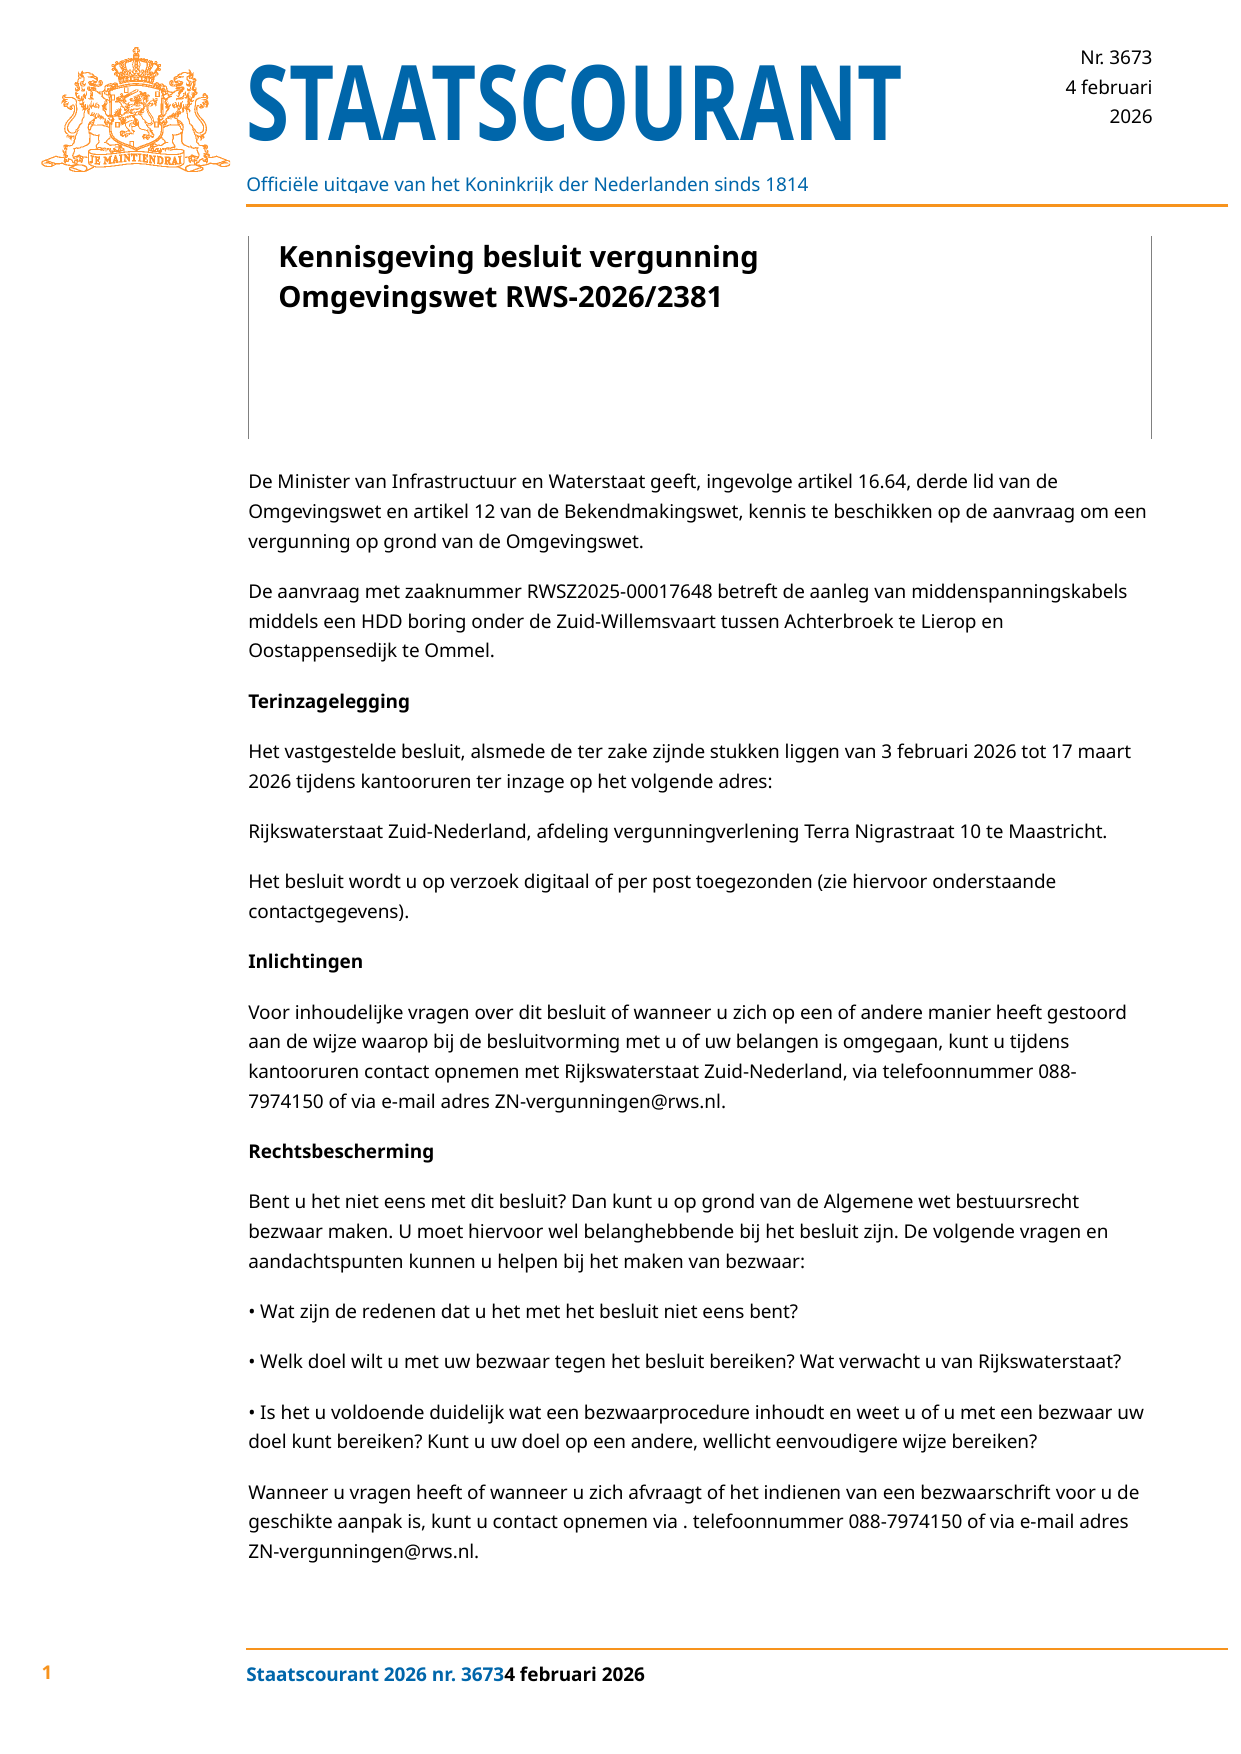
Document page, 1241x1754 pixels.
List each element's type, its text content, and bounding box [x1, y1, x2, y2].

text Rechtsbescherming [248, 1138, 1152, 1164]
text Het vastgestelde besluit, alsmede de ter zake zijnde stukken liggen van 3 februari 2026 tot 17 maart 2026 tijdens kantooruren ter inzage op het volgende adres: [248, 738, 1152, 793]
text De Minister van Infrastructuur en Waterstaat geeft, ingevolge artikel 16.64, derde lid van de Omgevingswet en artikel 12 van de Bekendmakingswet, kennis te beschikken op de aanvraag om een vergunning op grond van de Omgevingswet. [248, 469, 1152, 553]
text Bent u het niet eens met dit besluit? Dan kunt u op grond van de Algemene wet bestuursrecht bezwaar maken. U moet hiervoor wel belanghebbende bij het besluit zijn. De volgende vragen en aandachtspunten kunnen u helpen bij het maken van bezwaar: [248, 1189, 1152, 1273]
text Inlichtingen [248, 949, 1152, 974]
picture [912, 236, 1090, 414]
text Wanneer u vragen heeft of wanneer u zich afvraagt of het indienen van een bezwaarschrift voor u de geschikte aanpak is, kunt u contact opnemen via . telefoonnummer 088-7974150 of via e-mail adres ZN-vergunningen@rws.nl. [248, 1479, 1152, 1564]
text • Wat zijn de redenen dat u het met het besluit niet eens bent? [248, 1298, 1152, 1324]
text De aanvraag met zaaknummer RWSZ2025-00017648 betreft de aanleg van middenspanningskabels middels een HDD boring onder de Zuid-Willemsvaart tussen Achterbroek te Lierop en Oostappensedijk te Ommel. [248, 578, 1152, 663]
text Voor inhoudelijke vragen over dit besluit of wanneer u zich op een of andere manier heeft gestoord aan de wijze waarop bij de besluitvorming met u of uw belangen is omgegaan, kunt u tijdens kantooruren contact opnemen met Rijkswaterstaat Zuid-Nederland, via telefoonnummer 088-7974150 of via e-mail adres ZN-vergunningen@rws.nl. [248, 999, 1152, 1113]
text Rijkswaterstaat Zuid-Nederland, afdeling vergunningverlening Terra Nigrastraat 10 te Maastricht. [248, 818, 1152, 844]
text • Welk doel wilt u met uw bezwaar tegen het besluit bereiken? Wat verwacht u van Rijkswaterstaat? [248, 1349, 1152, 1374]
picture [41, 47, 231, 172]
table_header [1090, 236, 1151, 413]
text Het besluit wordt u op verzoek digitaal of per post toegezonden (zie hiervoor onderstaande contactgegevens). [248, 869, 1152, 924]
table_header Kennisgeving besluit vergunning Omgevingswet RWS-2026/2381 [249, 236, 850, 439]
table_header [850, 414, 1151, 439]
text • Is het u voldoende duidelijk wat een bezwaarprocedure inhoudt en weet u of u met een bezwaar uw doel kunt bereiken? Kunt u uw doel op een andere, wellicht eenvoudigere wijze bereiken? [248, 1399, 1152, 1454]
text Terinzagelegging [248, 688, 1152, 713]
table_header [850, 236, 912, 413]
